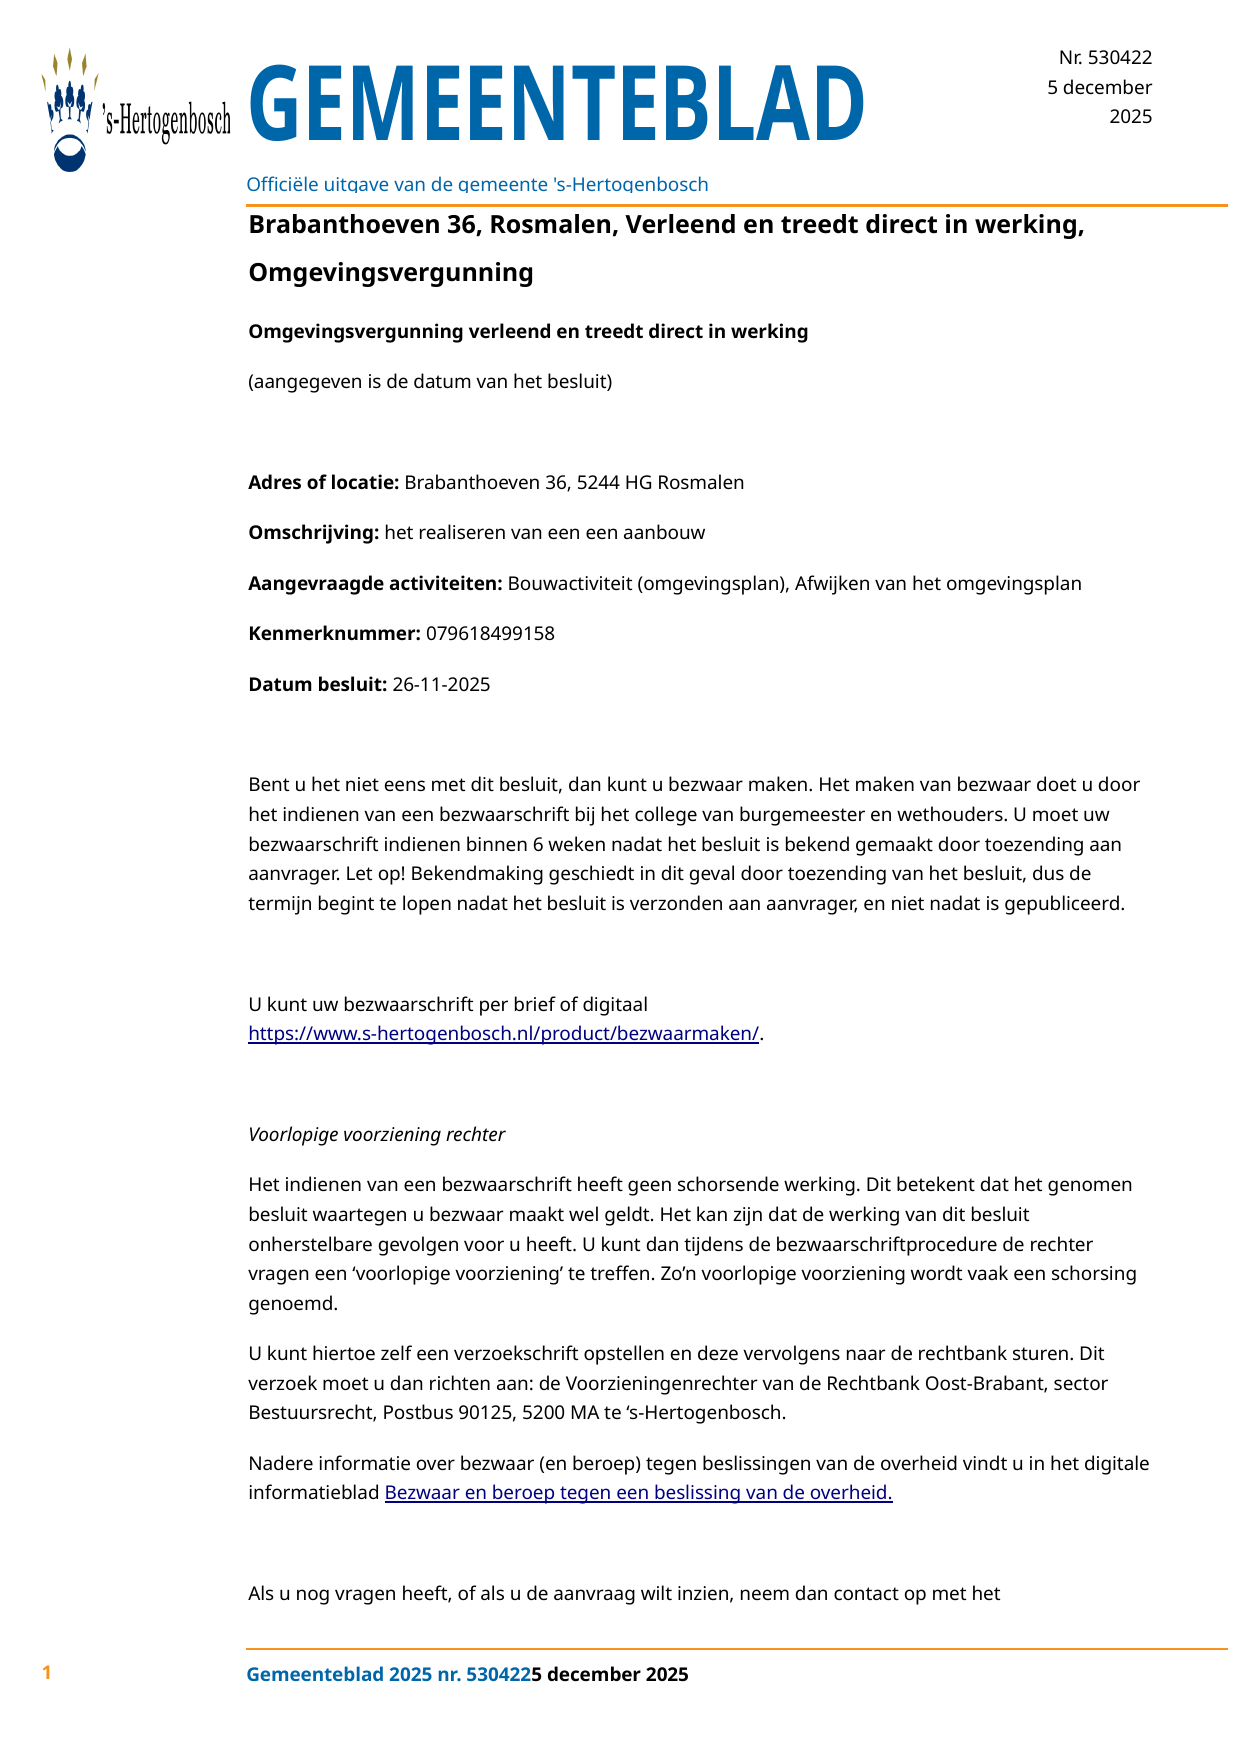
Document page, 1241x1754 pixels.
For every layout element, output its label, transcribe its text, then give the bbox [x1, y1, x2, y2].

text Het indienen van een bezwaarschrift heeft geen schorsende werking. Dit betekent dat het genomen besluit waartegen u bezwaar maakt wel geldt. Het kan zijn dat de werking van dit besluit onherstelbare gevolgen voor u heeft. U kunt dan tijdens de bezwaarschriftprocedure de rechter vragen een ‘voorlopige voorziening’ te treffen. Zo’n voorlopige voorziening wordt vaak een schorsing genoemd. [248, 1172, 1152, 1316]
text (aangegeven is de datum van het besluit) [248, 368, 1152, 394]
text Voorlopige voorziening rechter [248, 1121, 1152, 1147]
text U kunt hiertoe zelf een verzoekschrift opstellen en deze vervolgens naar de rechtbank sturen. Dit verzoek moet u dan richten aan: de Voorzieningenrechter van de Rechtbank Oost-Brabant, sector Bestuursrecht, Postbus 90125, 5200 MA te ‘s-Hertogenbosch. [248, 1340, 1152, 1425]
text Als u nog vragen heeft, of als u de aanvraag wilt inzien, neem dan contact op met het [248, 1580, 1152, 1606]
text Omgevingsvergunning verleend en treedt direct in werking [248, 318, 1152, 344]
text Kenmerknummer: 079618499158 [248, 620, 1152, 646]
picture [41, 47, 231, 172]
text Brabanthoeven 36, Rosmalen, Verleend en treedt direct in werking, Omgevingsvergunning [248, 207, 1152, 288]
text Nadere informatie over bezwaar (en beroep) tegen beslissingen van de overheid vindt u in het digitale informatieblad Bezwaar en beroep tegen een beslissing van de overheid. [248, 1450, 1152, 1505]
text Bent u het niet eens met dit besluit, dan kunt u bezwaar maken. Het maken van bezwaar doet u door het indienen van een bezwaarschrift bij het college van burgemeester en wethouders. U moet uw bezwaarschrift indienen binnen 6 weken nadat het besluit is bekend gemaakt door toezending aan aanvrager. Let op! Bekendmaking geschiedt in dit geval door toezending van het besluit, dus de termijn begint te lopen nadat het besluit is verzonden aan aanvrager, en niet nadat is gepubliceerd. [248, 772, 1152, 916]
text Omschrijving: het realiseren van een een aanbouw [248, 519, 1152, 545]
text Datum besluit: 26-11-2025 [248, 671, 1152, 697]
text Adres of locatie: Brabanthoeven 36, 5244 HG Rosmalen [248, 469, 1152, 495]
text U kunt uw bezwaarschrift per brief of digitaal https://www.s-hertogenbosch.nl/product/bezwaarmaken/. [248, 991, 1152, 1046]
text Aangevraagde activiteiten: Bouwactiviteit (omgevingsplan), Afwijken van het omgevingsplan [248, 570, 1152, 596]
